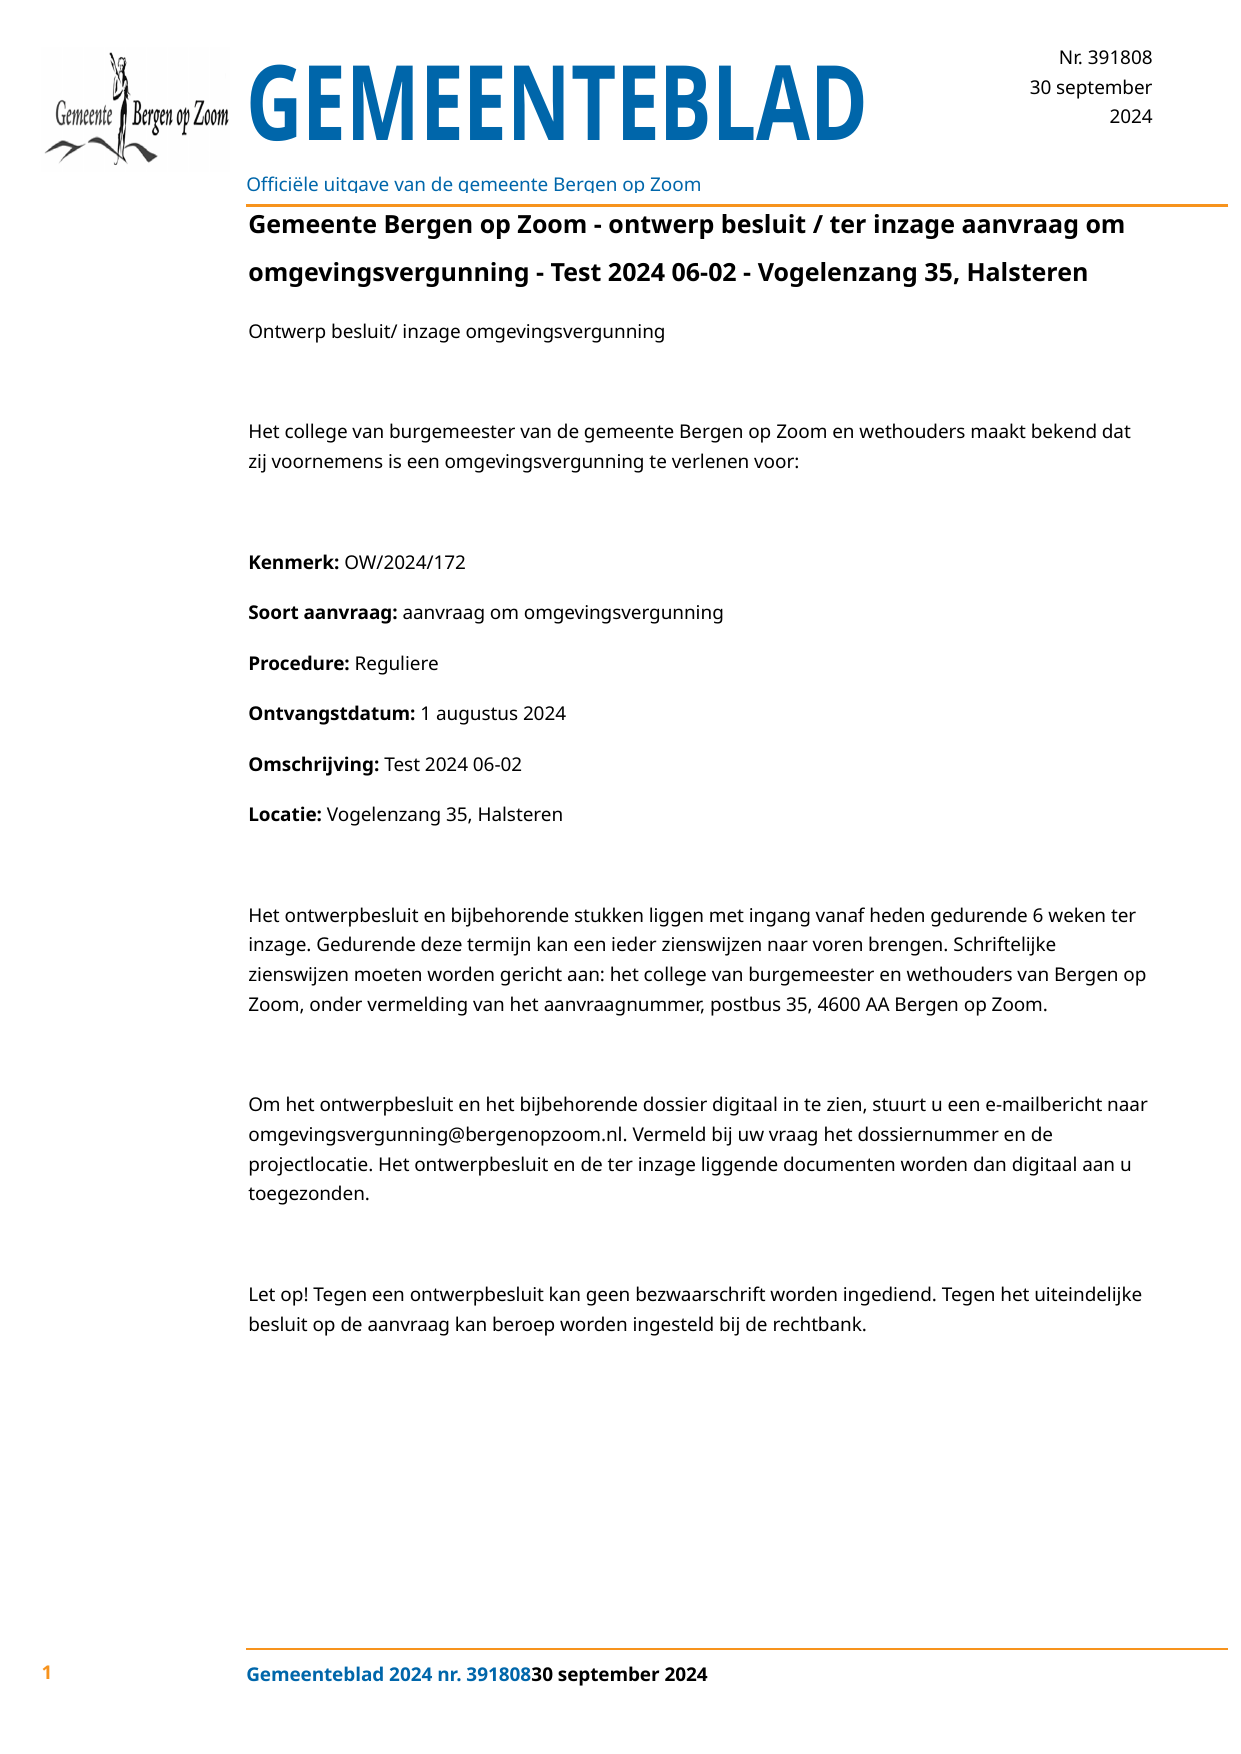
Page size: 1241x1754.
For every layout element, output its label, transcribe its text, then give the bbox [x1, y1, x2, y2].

text Ontvangstdatum: 1 augustus 2024 [248, 700, 1152, 726]
picture [41, 47, 231, 172]
text Locatie: Vogelenzang 35, Halsteren [248, 801, 1152, 827]
text Omschrijving: Test 2024 06-02 [248, 751, 1152, 777]
text Het ontwerpbesluit en bijbehorende stukken liggen met ingang vanaf heden gedurende 6 weken ter inzage. Gedurende deze termijn kan een ieder zienswijzen naar voren brengen. Schriftelijke zienswijzen moeten worden gericht aan: het college van burgemeester en wethouders van Bergen op Zoom, onder vermelding van het aanvraagnummer, postbus 35, 4600 AA Bergen op Zoom. [248, 902, 1152, 1017]
text Het college van burgemeester van de gemeente Bergen op Zoom en wethouders maakt bekend dat zij voornemens is een omgevingsvergunning te verlenen voor: [248, 419, 1152, 474]
text Om het ontwerpbesluit en het bijbehorende dossier digitaal in te zien, stuurt u een e-mailbericht naar omgevingsvergunning@bergenopzoom.nl. Vermeld bij uw vraag het dossiernummer en de projectlocatie. Het ontwerpbesluit en de ter inzage liggende documenten worden dan digitaal aan u toegezonden. [248, 1092, 1152, 1206]
text Let op! Tegen een ontwerpbesluit kan geen bezwaarschrift worden ingediend. Tegen het uiteindelijke besluit op de aanvraag kan beroep worden ingesteld bij de rechtbank. [248, 1281, 1152, 1337]
text Kenmerk: OW/2024/172 [248, 549, 1152, 575]
text Soort aanvraag: aanvraag om omgevingsvergunning [248, 599, 1152, 625]
text Procedure: Reguliere [248, 650, 1152, 676]
text Gemeente Bergen op Zoom - ontwerp besluit / ter inzage aanvraag om omgevingsvergunning - Test 2024 06-02 - Vogelenzang 35, Halsteren [248, 207, 1152, 288]
text Ontwerp besluit/ inzage omgevingsvergunning [248, 318, 1152, 344]
